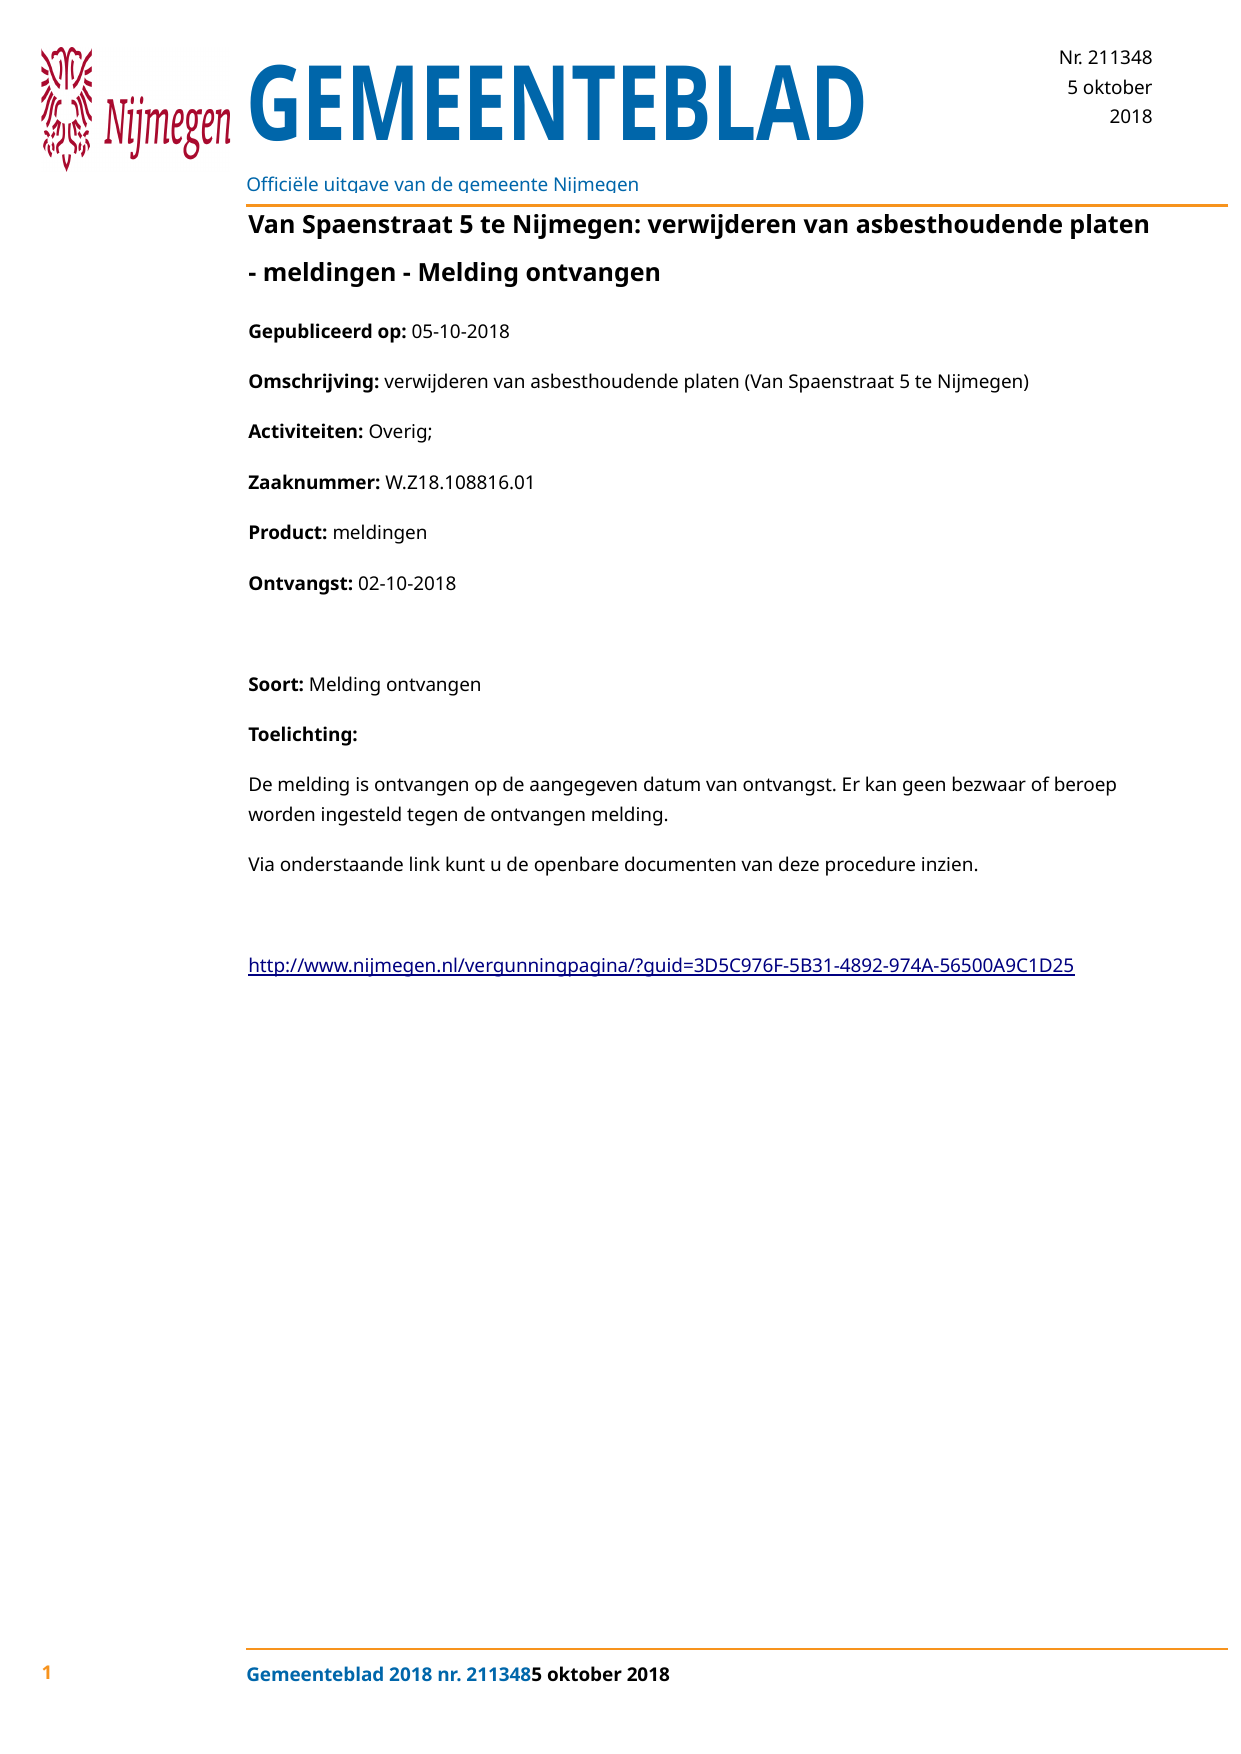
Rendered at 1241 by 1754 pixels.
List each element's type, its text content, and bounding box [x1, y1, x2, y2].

text Van Spaenstraat 5 te Nijmegen: verwijderen van asbesthoudende platen - meldingen - Melding ontvangen [248, 207, 1152, 288]
text Toelichting: [248, 721, 1152, 747]
text http://www.nijmegen.nl/vergunningpagina/?guid=3D5C976F-5B31-4892-974A-56500A9C1D25 [248, 952, 1152, 978]
text Zaaknummer: W.Z18.108816.01 [248, 469, 1152, 495]
text Omschrijving: verwijderen van asbesthoudende platen (Van Spaenstraat 5 te Nijmegen) [248, 368, 1152, 394]
text Product: meldingen [248, 519, 1152, 545]
text Ontvangst: 02-10-2018 [248, 570, 1152, 596]
text Gepubliceerd op: 05-10-2018 [248, 318, 1152, 344]
picture [41, 47, 231, 172]
text Activiteiten: Overig; [248, 419, 1152, 444]
text De melding is ontvangen op de aangegeven datum van ontvangst. Er kan geen bezwaar of beroep worden ingesteld tegen de ontvangen melding. [248, 772, 1152, 827]
text Soort: Melding ontvangen [248, 671, 1152, 697]
text Via onderstaande link kunt u de openbare documenten van deze procedure inzien. [248, 852, 1152, 877]
